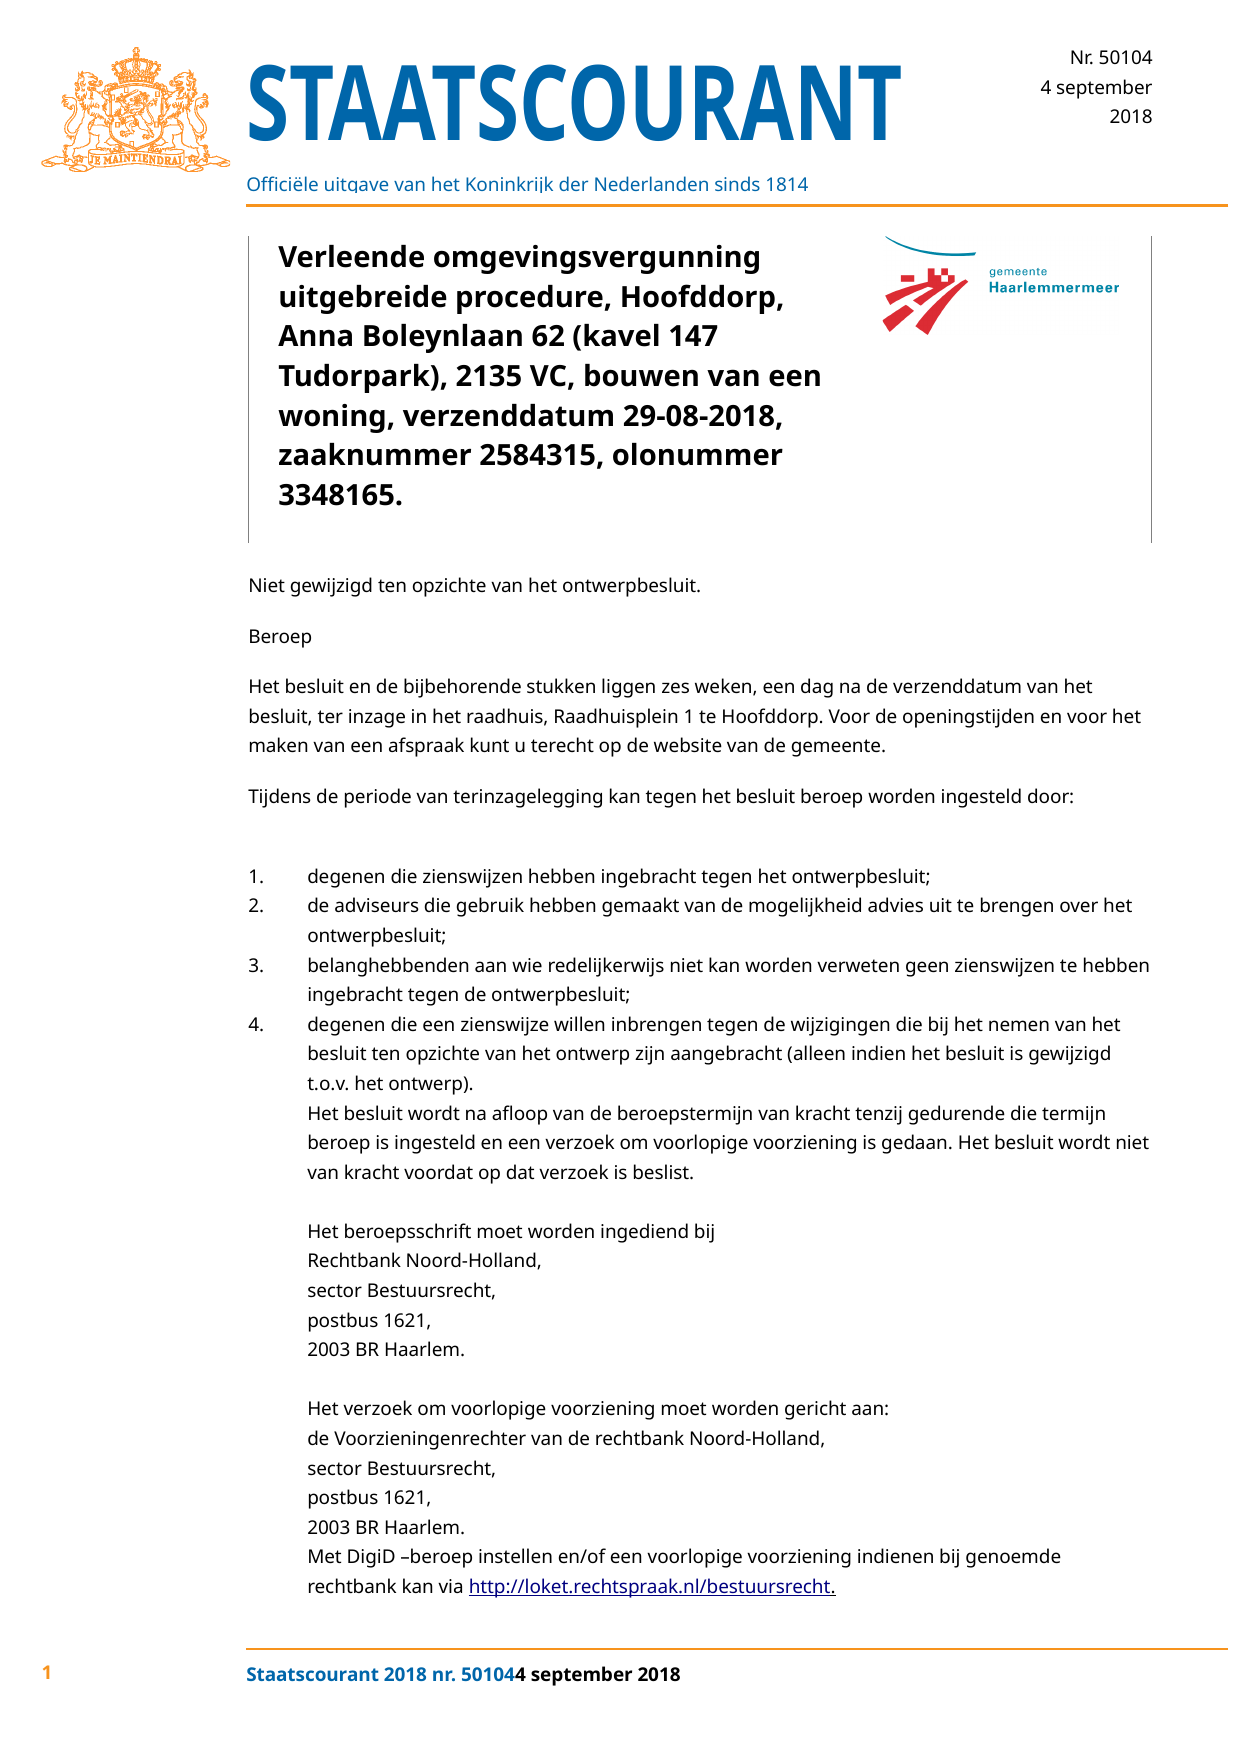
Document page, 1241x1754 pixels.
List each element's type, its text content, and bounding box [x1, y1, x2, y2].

list de Voorzieningenrechter van de rechtbank Noord-Holland, [248, 1425, 1152, 1451]
list Het verzoek om voorlopige voorziening moet worden gericht aan: [248, 1396, 1152, 1421]
text Niet gewijzigd ten opzichte van het ontwerpbesluit. [248, 573, 1152, 598]
list postbus 1621, [248, 1484, 1152, 1510]
text Het besluit en de bijbehorende stukken liggen zes weken, een dag na de verzenddatum van het besluit, ter inzage in het raadhuis, Raadhuisplein 1 te Hoofddorp. Voor de openingstijden en voor het maken van een afspraak kunt u terecht op de website van de gemeente. [248, 673, 1152, 758]
list degenen die een zienswijze willen inbrengen tegen de wijzigingen die bij het nemen van het besluit ten opzichte van het ontwerp zijn aangebracht (alleen indien het besluit is gewijzigd t.o.v. het ontwerp). [248, 1011, 1152, 1096]
table_header Verleende omgevingsvergunning uitgebreide procedure, Hoofddorp, Anna Boleynlaan 62 (kavel 147 Tudorpark), 2135 VC, bouwen van een woning, verzenddatum 29-08-2018, zaaknummer 2584315, olonummer 3348165. [249, 236, 850, 543]
list Rechtbank Noord-Holland, [248, 1248, 1152, 1273]
text Beroep [248, 623, 1152, 649]
list Het besluit wordt na afloop van de beroepstermijn van kracht tenzij gedurende die termijn beroep is ingesteld en een verzoek om voorlopige voorziening is gedaan. Het besluit wordt niet van kracht voordat op dat verzoek is beslist. [248, 1100, 1152, 1185]
list sector Bestuursrecht, [248, 1277, 1152, 1303]
list Het beroepsschrift moet worden ingediend bij [248, 1218, 1152, 1244]
list postbus 1621, [248, 1307, 1152, 1333]
text Tijdens de periode van terinzagelegging kan tegen het besluit beroep worden ingesteld door: [248, 783, 1152, 809]
list 2003 BR Haarlem. [248, 1336, 1152, 1362]
list de adviseurs die gebruik hebben gemaakt van de mogelijkheid advies uit te brengen over het ontwerpbesluit; [248, 893, 1152, 948]
picture [882, 236, 1119, 335]
table_header [850, 236, 1151, 543]
list belanghebbenden aan wie redelijkerwijs niet kan worden verweten geen zienswijzen te hebben ingebracht tegen de ontwerpbesluit; [248, 952, 1152, 1007]
picture [41, 47, 231, 172]
list degenen die zienswijzen hebben ingebracht tegen het ontwerpbesluit; [248, 863, 1152, 889]
list sector Bestuursrecht, [248, 1455, 1152, 1481]
list 2003 BR Haarlem. [248, 1514, 1152, 1540]
list Met DigiD –beroep instellen en/of een voorlopige voorziening indienen bij genoemde rechtbank kan via http://loket.rechtspraak.nl/bestuursrecht. [248, 1543, 1152, 1599]
